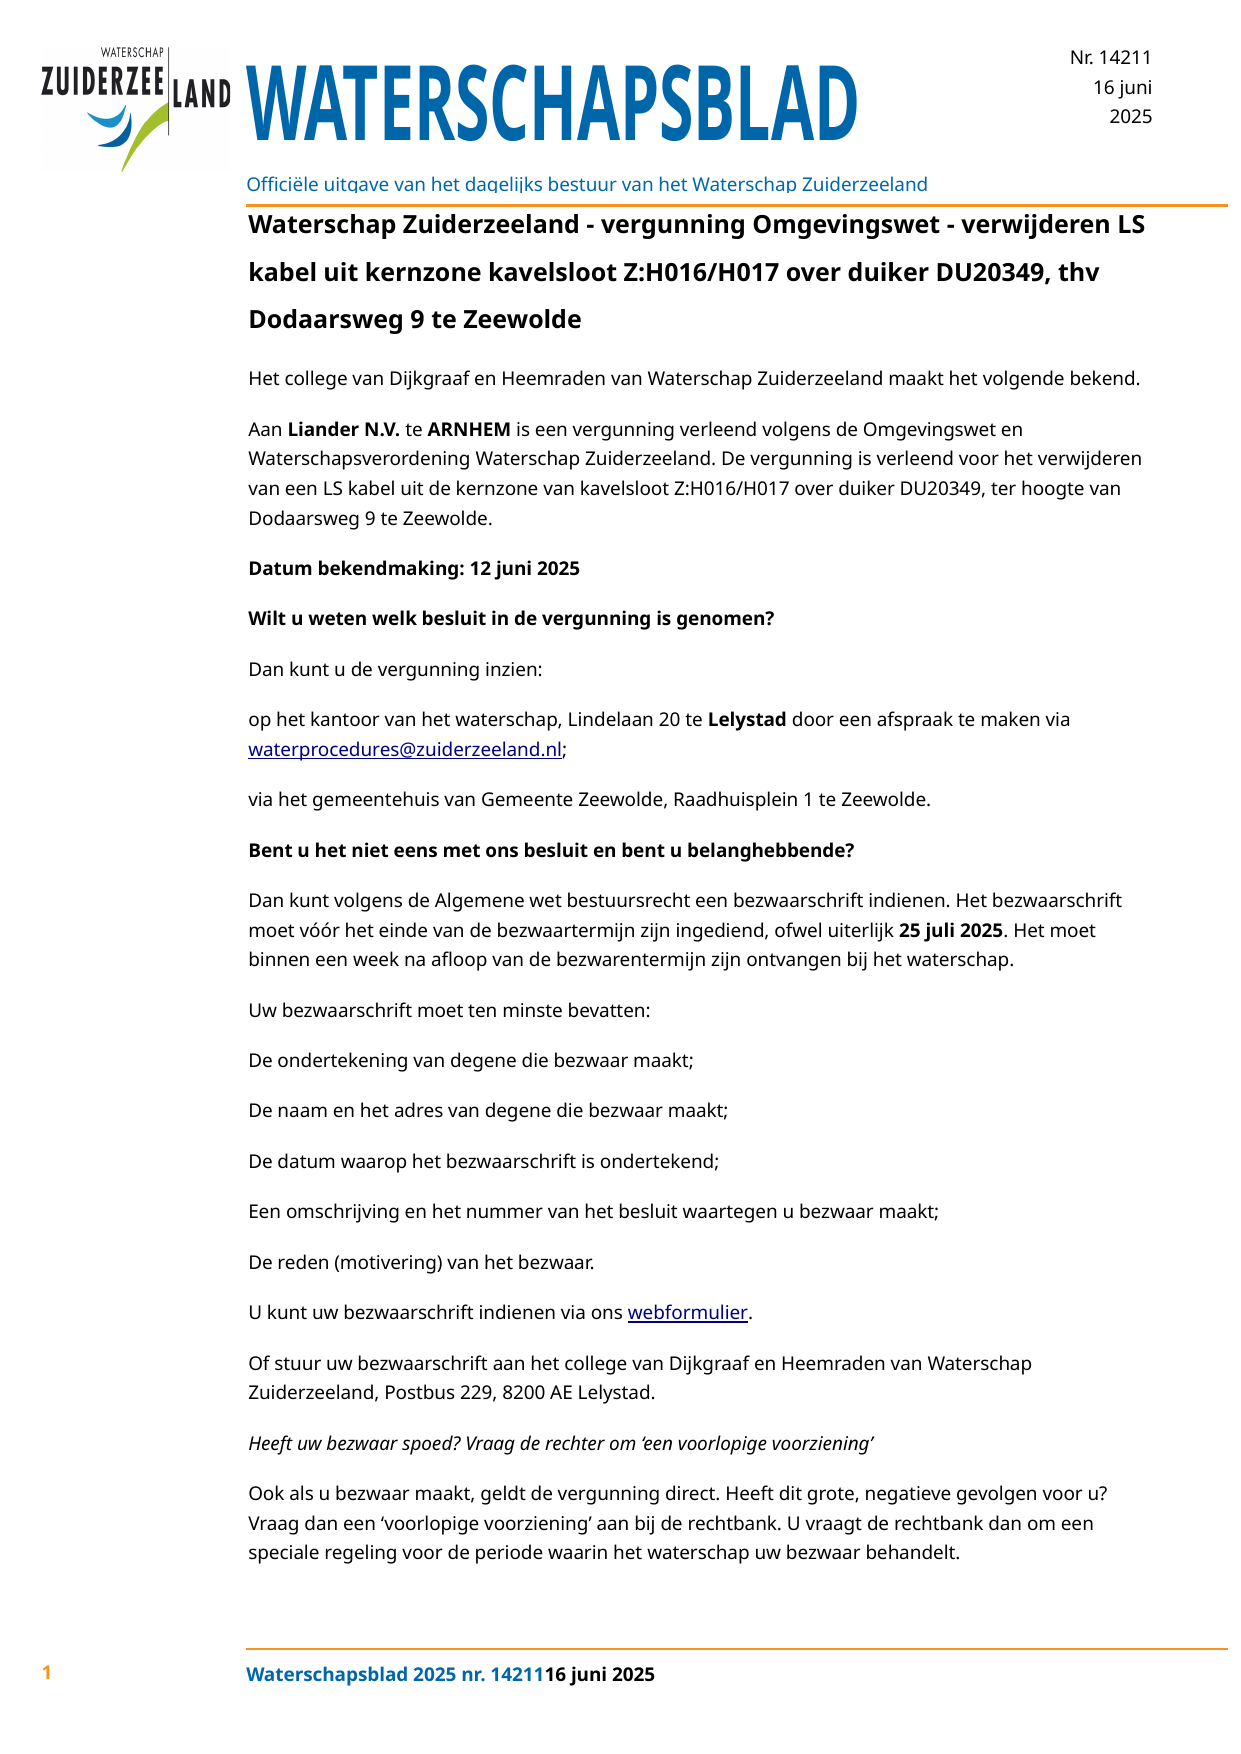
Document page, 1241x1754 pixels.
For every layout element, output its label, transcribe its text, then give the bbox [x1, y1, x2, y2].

picture [41, 47, 231, 172]
text Heeft uw bezwaar spoed? Vraag de rechter om ‘een voorlopige voorziening’ [248, 1430, 1152, 1455]
text Het college van Dijkgraaf en Heemraden van Waterschap Zuiderzeeland maakt het volgende bekend. [248, 366, 1152, 391]
text Dan kunt volgens de Algemene wet bestuursrecht een bezwaarschrift indienen. Het bezwaarschrift moet vóór het einde van de bezwaartermijn zijn ingediend, ofwel uiterlijk 25 juli 2025. Het moet binnen een week na afloop van de bezwarentermijn zijn ontvangen bij het waterschap. [248, 887, 1152, 972]
text Waterschap Zuiderzeeland - vergunning Omgevingswet - verwijderen LS kabel uit kernzone kavelsloot Z:H016/H017 over duiker DU20349, thv Dodaarsweg 9 te Zeewolde [248, 207, 1152, 336]
text Of stuur uw bezwaarschrift aan het college van Dijkgraaf en Heemraden van Waterschap Zuiderzeeland, Postbus 229, 8200 AE Lelystad. [248, 1350, 1152, 1405]
text Dan kunt u de vergunning inzien: [248, 656, 1152, 682]
text Uw bezwaarschrift moet ten minste bevatten: [248, 997, 1152, 1022]
text De reden (motivering) van het bezwaar. [248, 1249, 1152, 1274]
text Een omschrijving en het nummer van het besluit waartegen u bezwaar maakt; [248, 1198, 1152, 1224]
text via het gemeentehuis van Gemeente Zeewolde, Raadhuisplein 1 te Zeewolde. [248, 786, 1152, 812]
text U kunt uw bezwaarschrift indienen via ons webformulier. [248, 1299, 1152, 1325]
text De ondertekening van degene die bezwaar maakt; [248, 1047, 1152, 1073]
text Ook als u bezwaar maakt, geldt de vergunning direct. Heeft dit grote, negatieve gevolgen voor u? Vraag dan een ‘voorlopige voorziening’ aan bij de rechtbank. U vraagt de rechtbank dan om een speciale regeling voor de periode waarin het waterschap uw bezwaar behandelt. [248, 1480, 1152, 1565]
text De datum waarop het bezwaarschrift is ondertekend; [248, 1148, 1152, 1174]
text Datum bekendmaking: 12 juni 2025 [248, 555, 1152, 581]
text Aan Liander N.V. te ARNHEM is een vergunning verleend volgens de Omgevingswet en Waterschapsverordening Waterschap Zuiderzeeland. De vergunning is verleend voor het verwijderen van een LS kabel uit de kernzone van kavelsloot Z:H016/H017 over duiker DU20349, ter hoogte van Dodaarsweg 9 te Zeewolde. [248, 416, 1152, 530]
text De naam en het adres van degene die bezwaar maakt; [248, 1098, 1152, 1123]
text Bent u het niet eens met ons besluit en bent u belanghebbende? [248, 837, 1152, 862]
text Wilt u weten welk besluit in de vergunning is genomen? [248, 606, 1152, 631]
text op het kantoor van het waterschap, Lindelaan 20 te Lelystad door een afspraak te maken via waterprocedures@zuiderzeeland.nl; [248, 706, 1152, 762]
